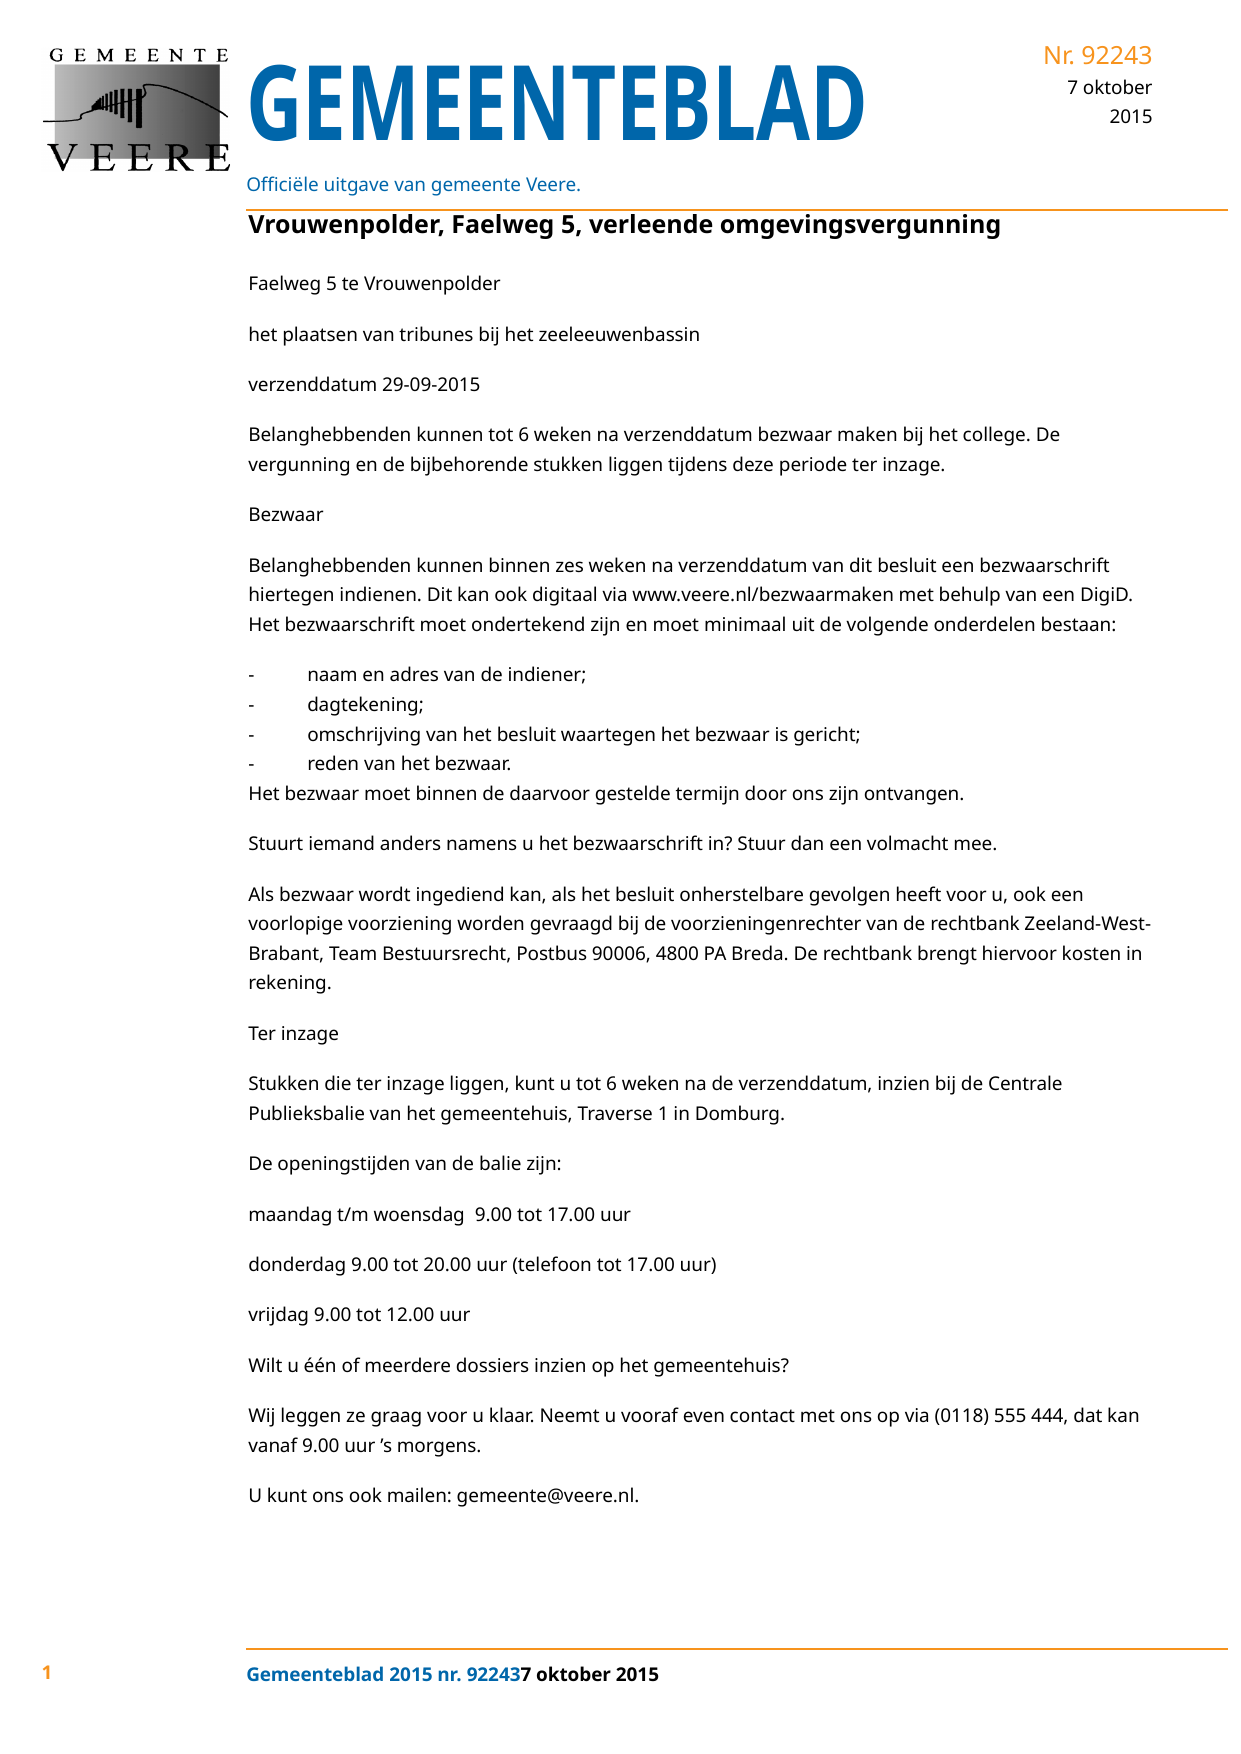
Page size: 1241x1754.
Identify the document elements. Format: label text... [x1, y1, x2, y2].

picture [41, 47, 231, 172]
text De openingstijden van de balie zijn: [248, 1150, 1152, 1176]
text vrijdag 9.00 tot 12.00 uur [248, 1302, 1152, 1327]
text Wij leggen ze graag voor u klaar. Neemt u vooraf even contact met ons op via (0118) 555 444, dat kan vanaf 9.00 uur ’s morgens. [248, 1402, 1152, 1458]
text Bezwaar [248, 502, 1152, 527]
text Als bezwaar wordt ingediend kan, als het besluit onherstelbare gevolgen heeft voor u, ook een voorlopige voorziening worden gevraagd bij de voorzieningenrechter van de rechtbank Zeeland-West-Brabant, Team Bestuursrecht, Postbus 90006, 4800 PA Breda. De rechtbank brengt hiervoor kosten in rekening. [248, 881, 1152, 995]
text Vrouwenpolder, Faelweg 5, verleende omgevingsvergunning [248, 211, 1152, 241]
text Belanghebbenden kunnen binnen zes weken na verzenddatum van dit besluit een bezwaarschrift hiertegen indienen. Dit kan ook digitaal via www.veere.nl/bezwaarmaken met behulp van een DigiD. Het bezwaarschrift moet ondertekend zijn en moet minimaal uit de volgende onderdelen bestaan: [248, 552, 1152, 637]
text Belanghebbenden kunnen tot 6 weken na verzenddatum bezwaar maken bij het college. De vergunning en de bijbehorende stukken liggen tijdens deze periode ter inzage. [248, 422, 1152, 477]
text Stukken die ter inzage liggen, kunt u tot 6 weken na de verzenddatum, inzien bij de Centrale Publieksbalie van het gemeentehuis, Traverse 1 in Domburg. [248, 1070, 1152, 1126]
text Het bezwaar moet binnen de daarvoor gestelde termijn door ons zijn ontvangen. [248, 780, 1152, 806]
text maandag t/m woensdag 9.00 tot 17.00 uur [248, 1201, 1152, 1226]
text Ter inzage [248, 1020, 1152, 1046]
text donderdag 9.00 tot 20.00 uur (telefoon tot 17.00 uur) [248, 1251, 1152, 1277]
text het plaatsen van tribunes bij het zeeleeuwenbassin [248, 321, 1152, 346]
text Wilt u één of meerdere dossiers inzien op het gemeentehuis? [248, 1352, 1152, 1378]
text Stuurt iemand anders namens u het bezwaarschrift in? Stuur dan een volmacht mee. [248, 830, 1152, 856]
list dagtekening; [248, 691, 1152, 717]
text verzenddatum 29-09-2015 [248, 371, 1152, 397]
list naam en adres van de indiener; [248, 662, 1152, 687]
list reden van het bezwaar. [248, 750, 1152, 776]
text Faelweg 5 te Vrouwenpolder [248, 270, 1152, 296]
text U kunt ons ook mailen: gemeente@veere.nl. [248, 1482, 1152, 1508]
list omschrijving van het besluit waartegen het bezwaar is gericht; [248, 721, 1152, 746]
